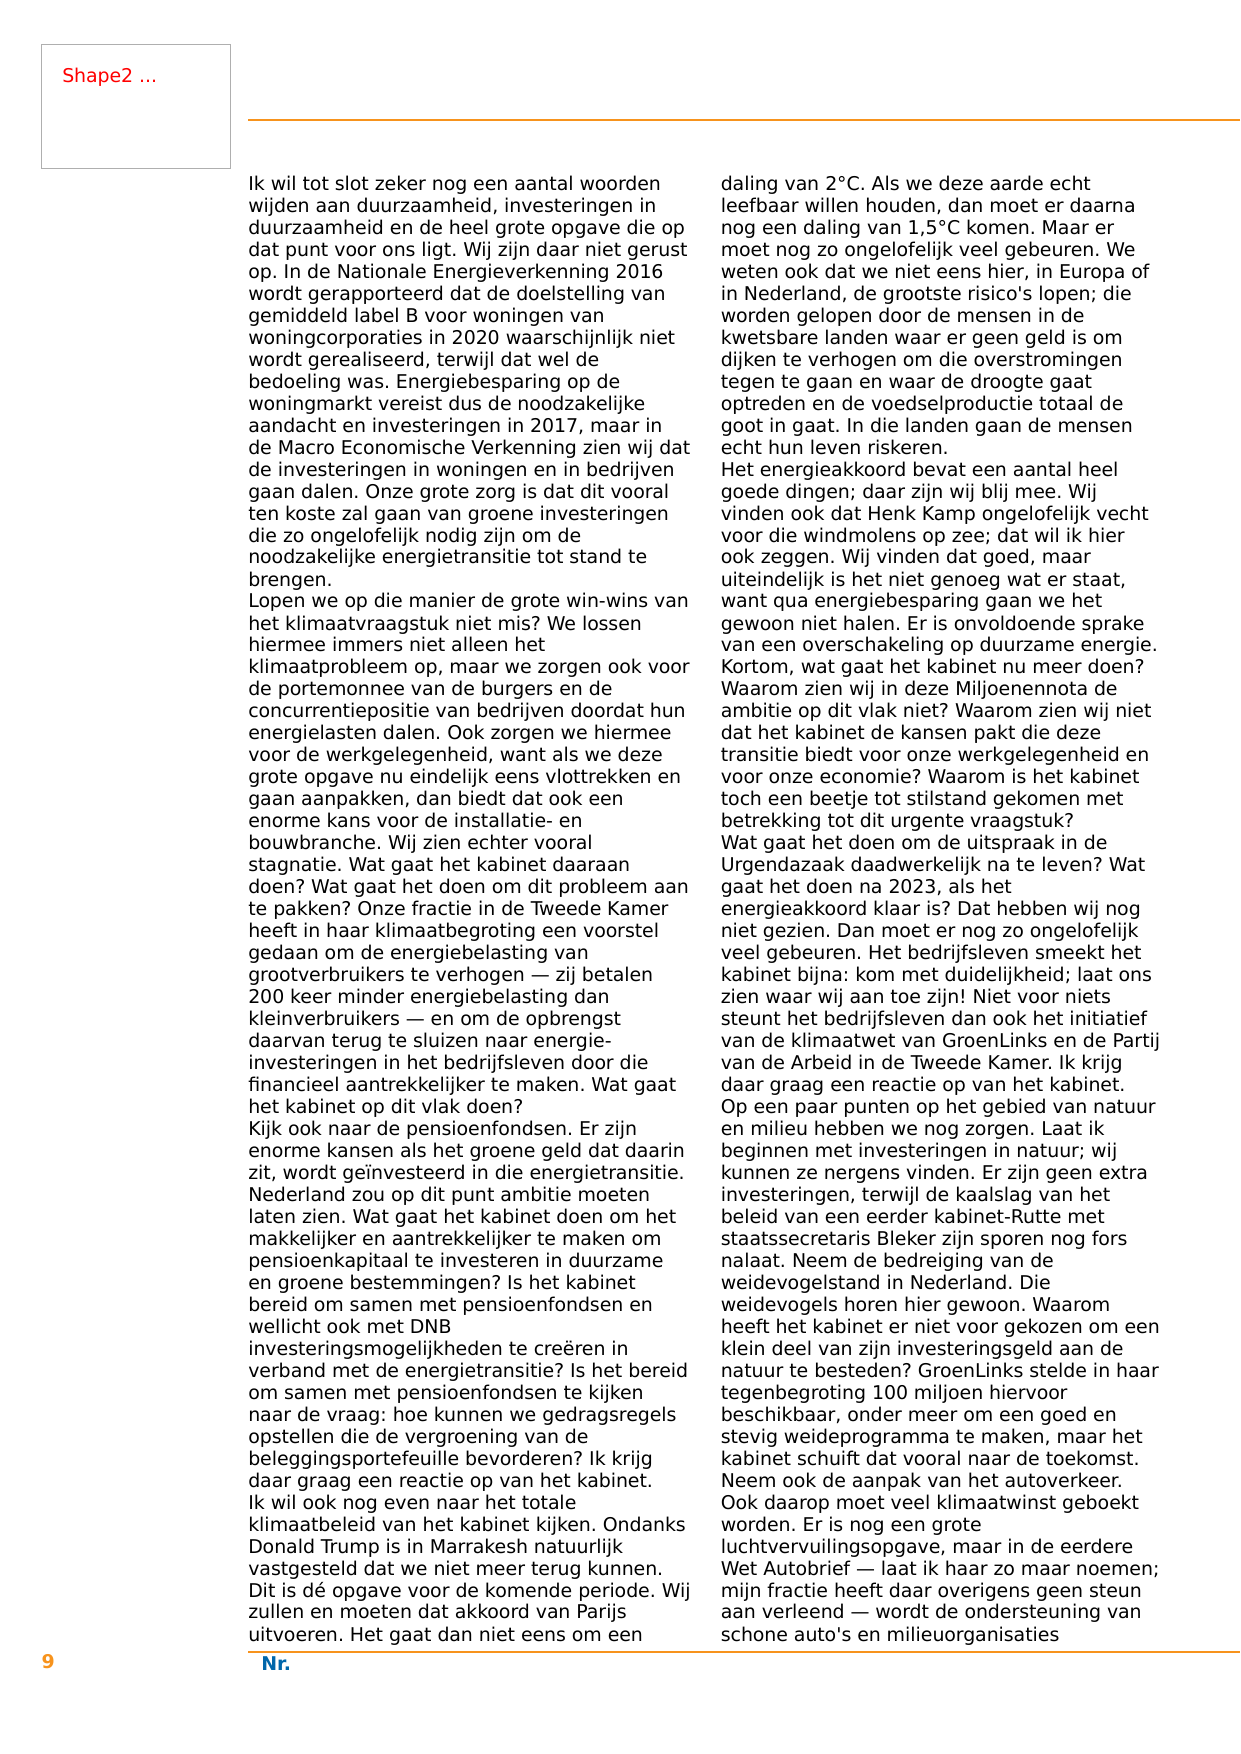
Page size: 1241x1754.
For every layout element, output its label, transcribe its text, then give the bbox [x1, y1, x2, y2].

text Kijk ook naar de pensioenfondsen. Er zijn enorme kansen als het groene geld dat daarin zit, wordt geïnvesteerd in die energietransitie. Nederland zou op dit punt ambitie moeten laten zien. Wat gaat het kabinet doen om het makkelijker en aantrekkelijker te maken om pensioenkapitaal te investeren in duurzame en groene bestemmingen? Is het kabinet bereid om samen met pensioenfondsen en wellicht ook met DNB investeringsmogelijkheden te creëren in verband met de energietransitie? Is het bereid om samen met pensioenfondsen te kijken naar de vraag: hoe kunnen we gedragsregels opstellen die de vergroening van de beleggingsportefeuille bevorderen? Ik krijg daar graag een reactie op van het kabinet. [248, 1118, 691, 1492]
text Wat gaat het doen om de uitspraak in de Urgendazaak daadwerkelijk na te leven? Wat gaat het doen na 2023, als het energieakkoord klaar is? Dat hebben wij nog niet gezien. Dan moet er nog zo ongelofelijk veel gebeuren. Het bedrijfsleven smeekt het kabinet bijna: kom met duidelijkheid; laat ons zien waar wij aan toe zijn! Niet voor niets steunt het bedrijfsleven dan ook het initiatief van de klimaatwet van GroenLinks en de Partij van de Arbeid in de Tweede Kamer. Ik krijg daar graag een reactie op van het kabinet. [721, 832, 1163, 1096]
text Neem ook de aanpak van het autoverkeer. Ook daarop moet veel klimaatwinst geboekt worden. Er is nog een grote luchtvervuilingsopgave, maar in de eerdere Wet Autobrief — laat ik haar zo maar noemen; mijn fractie heeft daar overigens geen steun aan verleend — wordt de ondersteuning van schone auto's en milieuorganisaties [721, 1469, 1163, 1645]
text daling van 2°C. Als we deze aarde echt leefbaar willen houden, dan moet er daarna nog een daling van 1,5°C komen. Maar er moet nog zo ongelofelijk veel gebeuren. We weten ook dat we niet eens hier, in Europa of in Nederland, de grootste risico's lopen; die worden gelopen door de mensen in de kwetsbare landen waar er geen geld is om dijken te verhogen om die overstromingen tegen te gaan en waar de droogte gaat optreden en de voedselproductie totaal de goot in gaat. In die landen gaan de mensen echt hun leven riskeren. [721, 173, 1163, 458]
text Het energieakkoord bevat een aantal heel goede dingen; daar zijn wij blij mee. Wij vinden ook dat Henk Kamp ongelofelijk vecht voor die windmolens op zee; dat wil ik hier ook zeggen. Wij vinden dat goed, maar uiteindelijk is het niet genoeg wat er staat, want qua energiebesparing gaan we het gewoon niet halen. Er is onvoldoende sprake van een overschakeling op duurzame energie. Kortom, wat gaat het kabinet nu meer doen? Waarom zien wij in deze Miljoenennota de ambitie op dit vlak niet? Waarom zien wij niet dat het kabinet de kansen pakt die deze transitie biedt voor onze werkgelegenheid en voor onze economie? Waarom is het kabinet toch een beetje tot stilstand gekomen met betrekking tot dit urgente vraagstuk? [721, 458, 1163, 832]
text Lopen we op die manier de grote win-wins van het klimaatvraagstuk niet mis? We lossen hiermee immers niet alleen het klimaatprobleem op, maar we zorgen ook voor de portemonnee van de burgers en de concurrentiepositie van bedrijven doordat hun energielasten dalen. Ook zorgen we hiermee voor de werkgelegenheid, want als we deze grote opgave nu eindelijk eens vlottrekken en gaan aanpakken, dan biedt dat ook een enorme kans voor de installatie- en bouwbranche. Wij zien echter vooral stagnatie. Wat gaat het kabinet daaraan doen? Wat gaat het doen om dit probleem aan te pakken? Onze fractie in de Tweede Kamer heeft in haar klimaatbegroting een voorstel gedaan om de energiebelasting van grootverbruikers te verhogen — zij betalen 200 keer minder energiebelasting dan kleinverbruikers — en om de opbrengst daarvan terug te sluizen naar energie-investeringen in het bedrijfsleven door die financieel aantrekkelijker te maken. Wat gaat het kabinet op dit vlak doen? [248, 590, 691, 1118]
text Ik wil ook nog even naar het totale klimaatbeleid van het kabinet kijken. Ondanks Donald Trump is in Marrakesh natuurlijk vastgesteld dat we niet meer terug kunnen. Dit is dé opgave voor de komende periode. Wij zullen en moeten dat akkoord van Parijs uitvoeren. Het gaat dan niet eens om een [248, 1492, 691, 1645]
text Ik wil tot slot zeker nog een aantal woorden wijden aan duurzaamheid, investeringen in duurzaamheid en de heel grote opgave die op dat punt voor ons ligt. Wij zijn daar niet gerust op. In de Nationale Energieverkenning 2016 wordt gerapporteerd dat de doelstelling van gemiddeld label B voor woningen van woningcorporaties in 2020 waarschijnlijk niet wordt gerealiseerd, terwijl dat wel de bedoeling was. Energiebesparing op de woningmarkt vereist dus de noodzakelijke aandacht en investeringen in 2017, maar in de Macro Economische Verkenning zien wij dat de investeringen in woningen en in bedrijven gaan dalen. Onze grote zorg is dat dit vooral ten koste zal gaan van groene investeringen die zo ongelofelijk nodig zijn om de noodzakelijke energietransitie tot stand te brengen. [248, 173, 691, 590]
text Op een paar punten op het gebied van natuur en milieu hebben we nog zorgen. Laat ik beginnen met investeringen in natuur; wij kunnen ze nergens vinden. Er zijn geen extra investeringen, terwijl de kaalslag van het beleid van een eerder kabinet-Rutte met staatssecretaris Bleker zijn sporen nog fors nalaat. Neem de bedreiging van de weidevogelstand in Nederland. Die weidevogels horen hier gewoon. Waarom heeft het kabinet er niet voor gekozen om een klein deel van zijn investeringsgeld aan de natuur te besteden? GroenLinks stelde in haar tegenbegroting 100 miljoen hiervoor beschikbaar, onder meer om een goed en stevig weideprogramma te maken, maar het kabinet schuift dat vooral naar de toekomst. [721, 1096, 1163, 1469]
